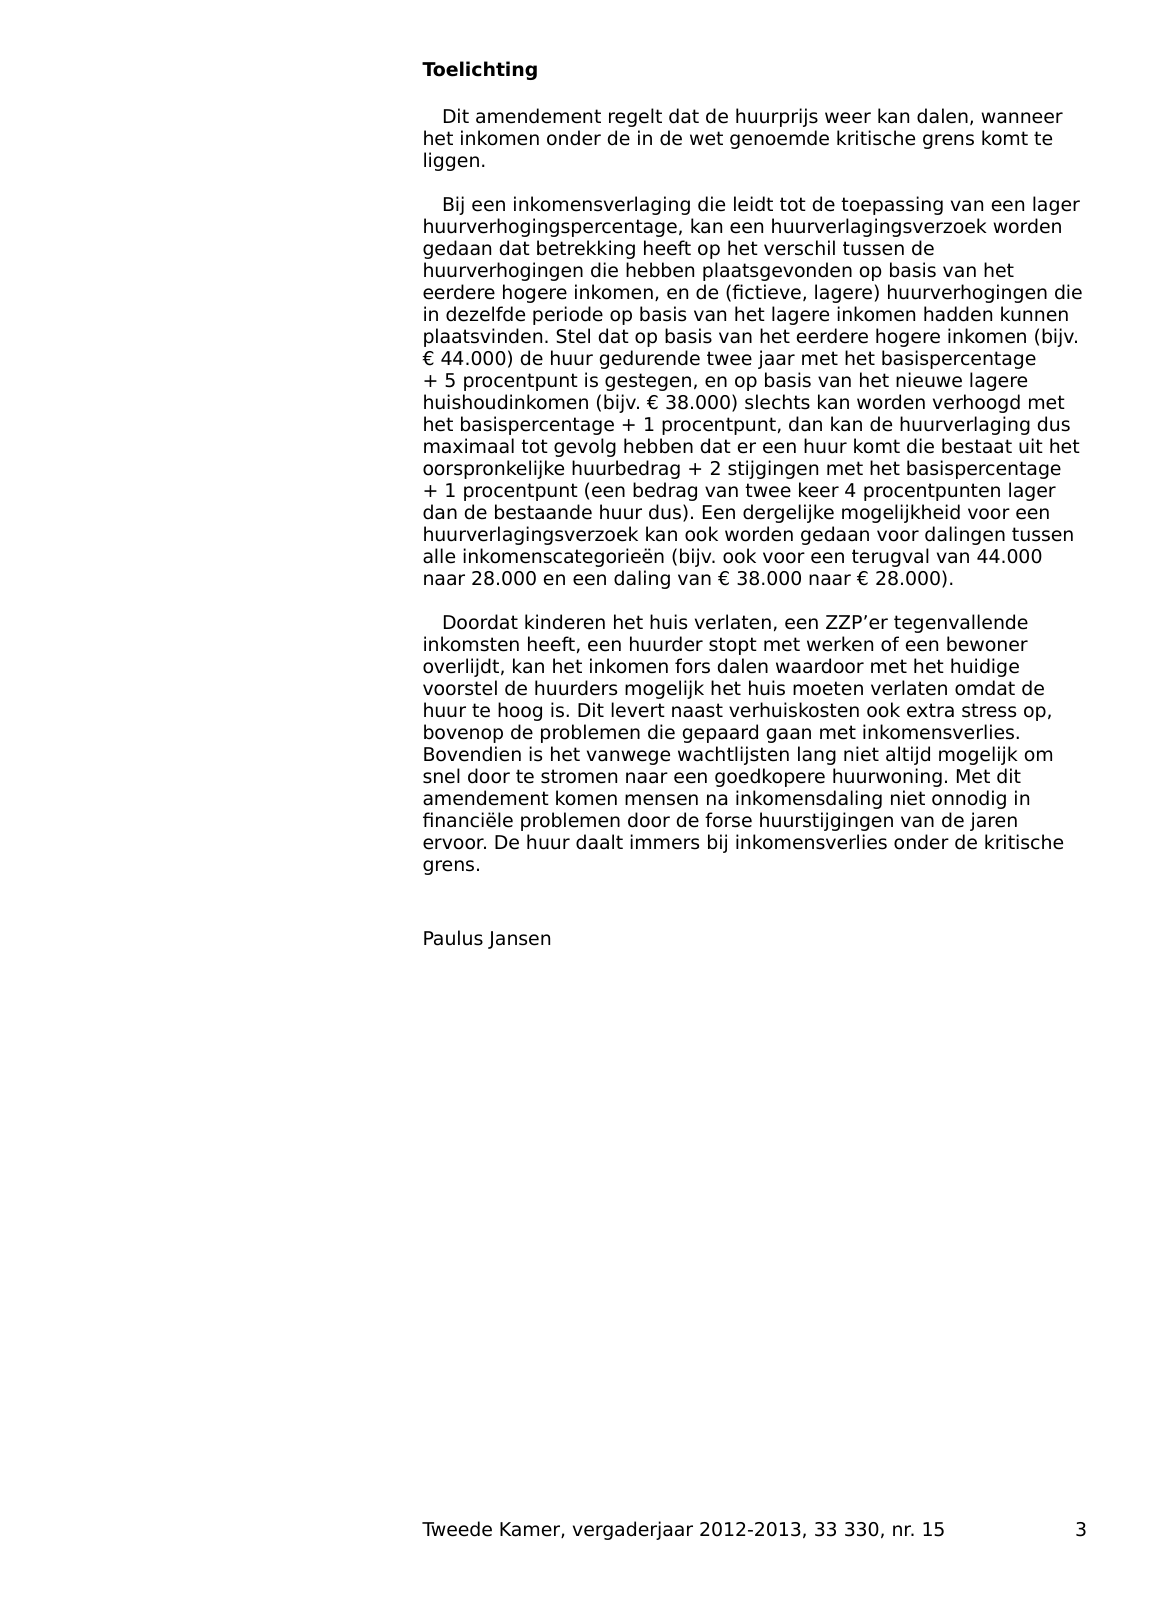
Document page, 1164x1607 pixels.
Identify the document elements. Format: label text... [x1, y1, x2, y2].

subtitle Toelichting [422, 59, 1087, 81]
text Dit amendement regelt dat de huurprijs weer kan dalen, wanneer het inkomen onder de in de wet genoemde kritische grens komt te liggen. [422, 106, 1087, 172]
text Paulus Jansen [422, 906, 1087, 950]
text Doordat kinderen het huis verlaten, een ZZP’er tegenvallende inkomsten heeft, een huurder stopt met werken of een bewoner overlijdt, kan het inkomen fors dalen waardoor met het huidige voorstel de huurders mogelijk het huis moeten verlaten omdat de huur te hoog is. Dit levert naast verhuiskosten ook extra stress op, bovenop de problemen die gepaard gaan met inkomensverlies. Bovendien is het vanwege wachtlijsten lang niet altijd mogelijk om snel door te stromen naar een goedkopere huurwoning. Met dit amendement komen mensen na inkomensdaling niet onnodig in financiële problemen door de forse huurstijgingen van de jaren ervoor. De huur daalt immers bij inkomensverlies onder de kritische grens. [422, 612, 1087, 876]
text Bij een inkomensverlaging die leidt tot de toepassing van een lager huurverhogingspercentage, kan een huurverlagingsverzoek worden gedaan dat betrekking heeft op het verschil tussen de huurverhogingen die hebben plaatsgevonden op basis van het eerdere hogere inkomen, en de (fictieve, lagere) huurverhogingen die in dezelfde periode op basis van het lagere inkomen hadden kunnen plaatsvinden. Stel dat op basis van het eerdere hogere inkomen (bijv. € 44.000) de huur gedurende twee jaar met het basispercentage + 5 procentpunt is gestegen, en op basis van het nieuwe lagere huishoudinkomen (bijv. € 38.000) slechts kan worden verhoogd met het basispercentage + 1 procentpunt, dan kan de huurverlaging dus maximaal tot gevolg hebben dat er een huur komt die bestaat uit het oorspronkelijke huurbedrag + 2 stijgingen met het basispercentage + 1 procentpunt (een bedrag van twee keer 4 procentpunten lager dan de bestaande huur dus). Een dergelijke mogelijkheid voor een huurverlagingsverzoek kan ook worden gedaan voor dalingen tussen alle inkomenscategorieën (bijv. ook voor een terugval van 44.000 naar 28.000 en een daling van € 38.000 naar € 28.000). [422, 194, 1087, 590]
